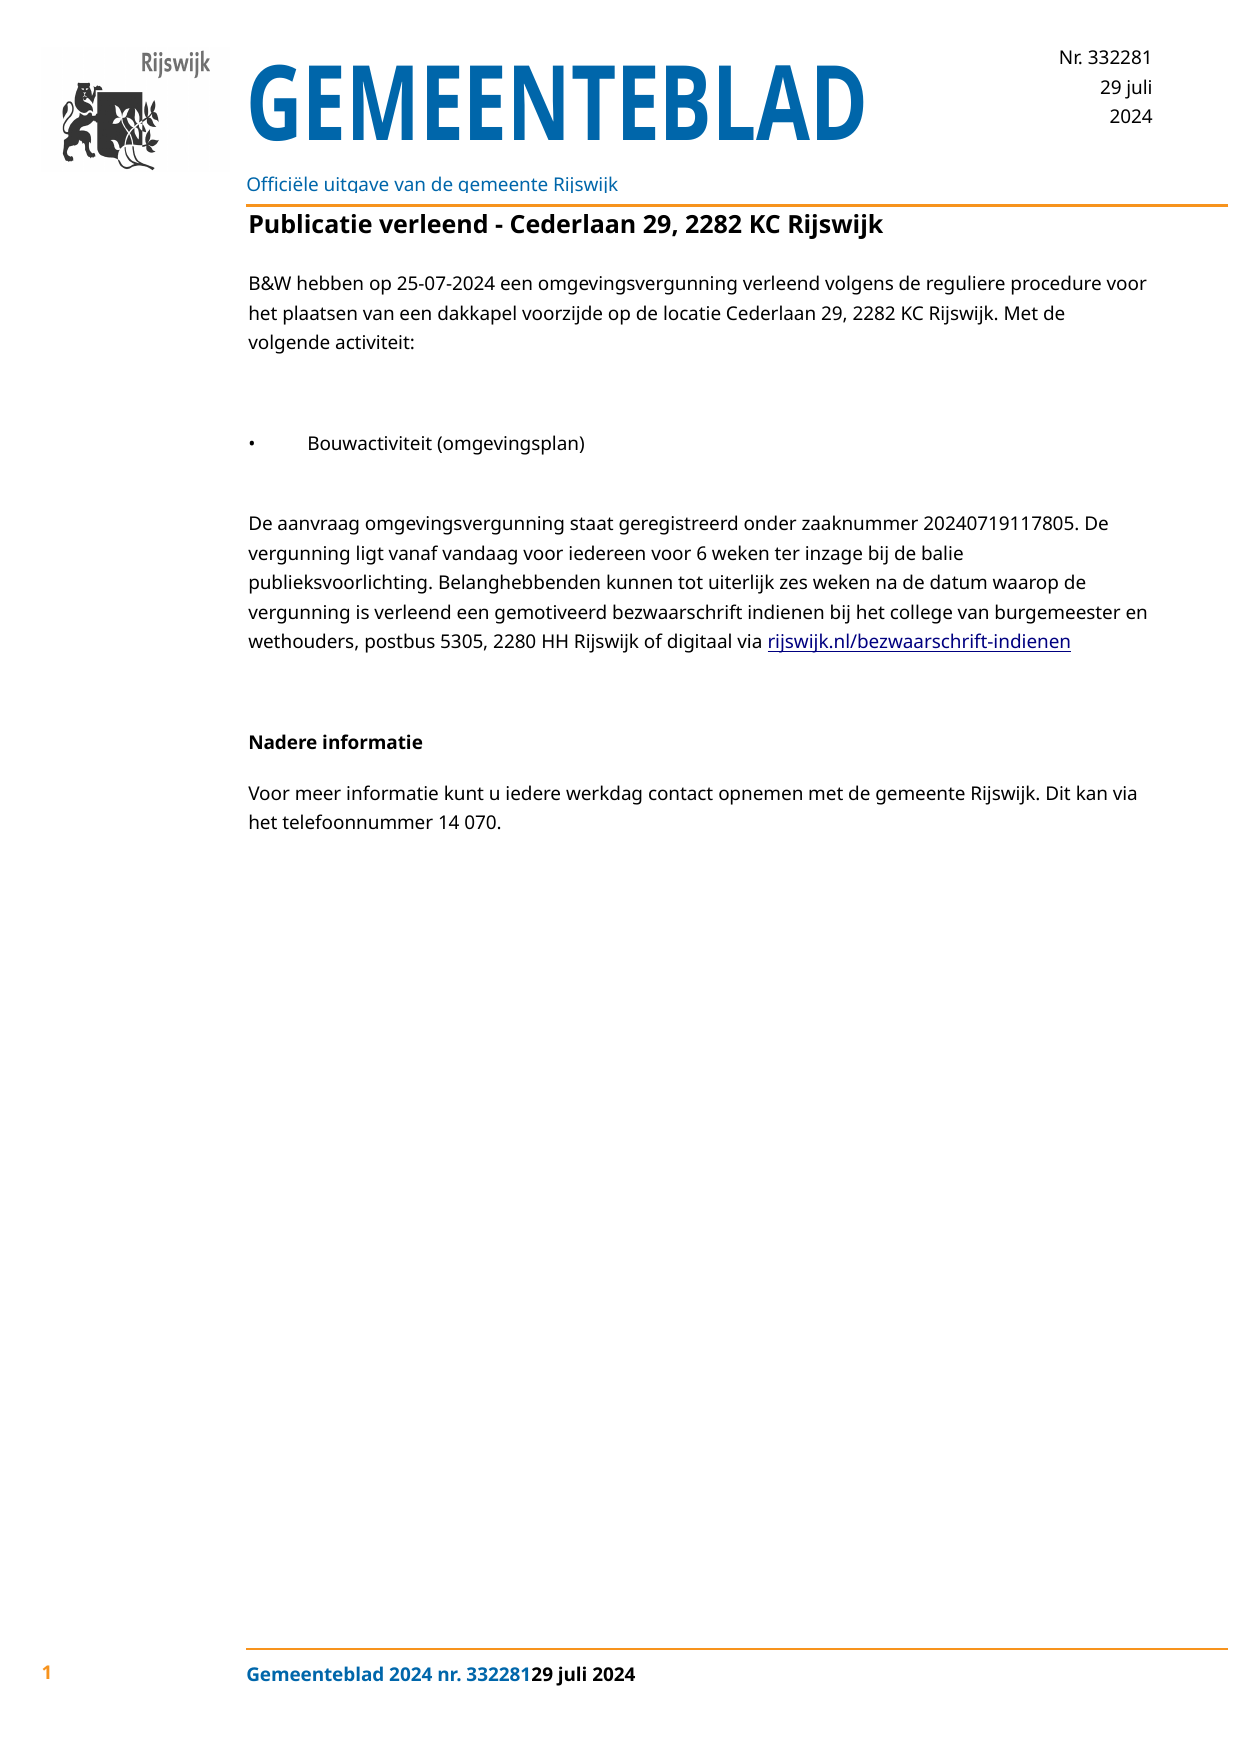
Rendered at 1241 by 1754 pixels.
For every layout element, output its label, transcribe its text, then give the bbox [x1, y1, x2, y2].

text Publicatie verleend - Cederlaan 29, 2282 KC Rijswijk [248, 207, 1152, 241]
text B&W hebben op 25-07-2024 een omgevingsvergunning verleend volgens de reguliere procedure voor het plaatsen van een dakkapel voorzijde op de locatie Cederlaan 29, 2282 KC Rijswijk. Met de volgende activiteit: [248, 270, 1152, 355]
text Voor meer informatie kunt u iedere werkdag contact opnemen met de gemeente Rijswijk. Dit kan via het telefoonnummer 14 070. [248, 780, 1152, 835]
list Bouwactiviteit (omgevingsplan) [248, 430, 1152, 456]
text De aanvraag omgevingsvergunning staat geregistreerd onder zaaknummer 20240719117805. De vergunning ligt vanaf vandaag voor iedereen voor 6 weken ter inzage bij de balie publieksvoorlichting. Belanghebbenden kunnen tot uiterlijk zes weken na de datum waarop de vergunning is verleend een gemotiveerd bezwaarschrift indienen bij het college van burgemeester en wethouders, postbus 5305, 2280 HH Rijswijk of digitaal via rijswijk.nl/bezwaarschrift-indienen [248, 510, 1152, 654]
text Nadere informatie [248, 729, 1152, 755]
picture [41, 47, 231, 172]
